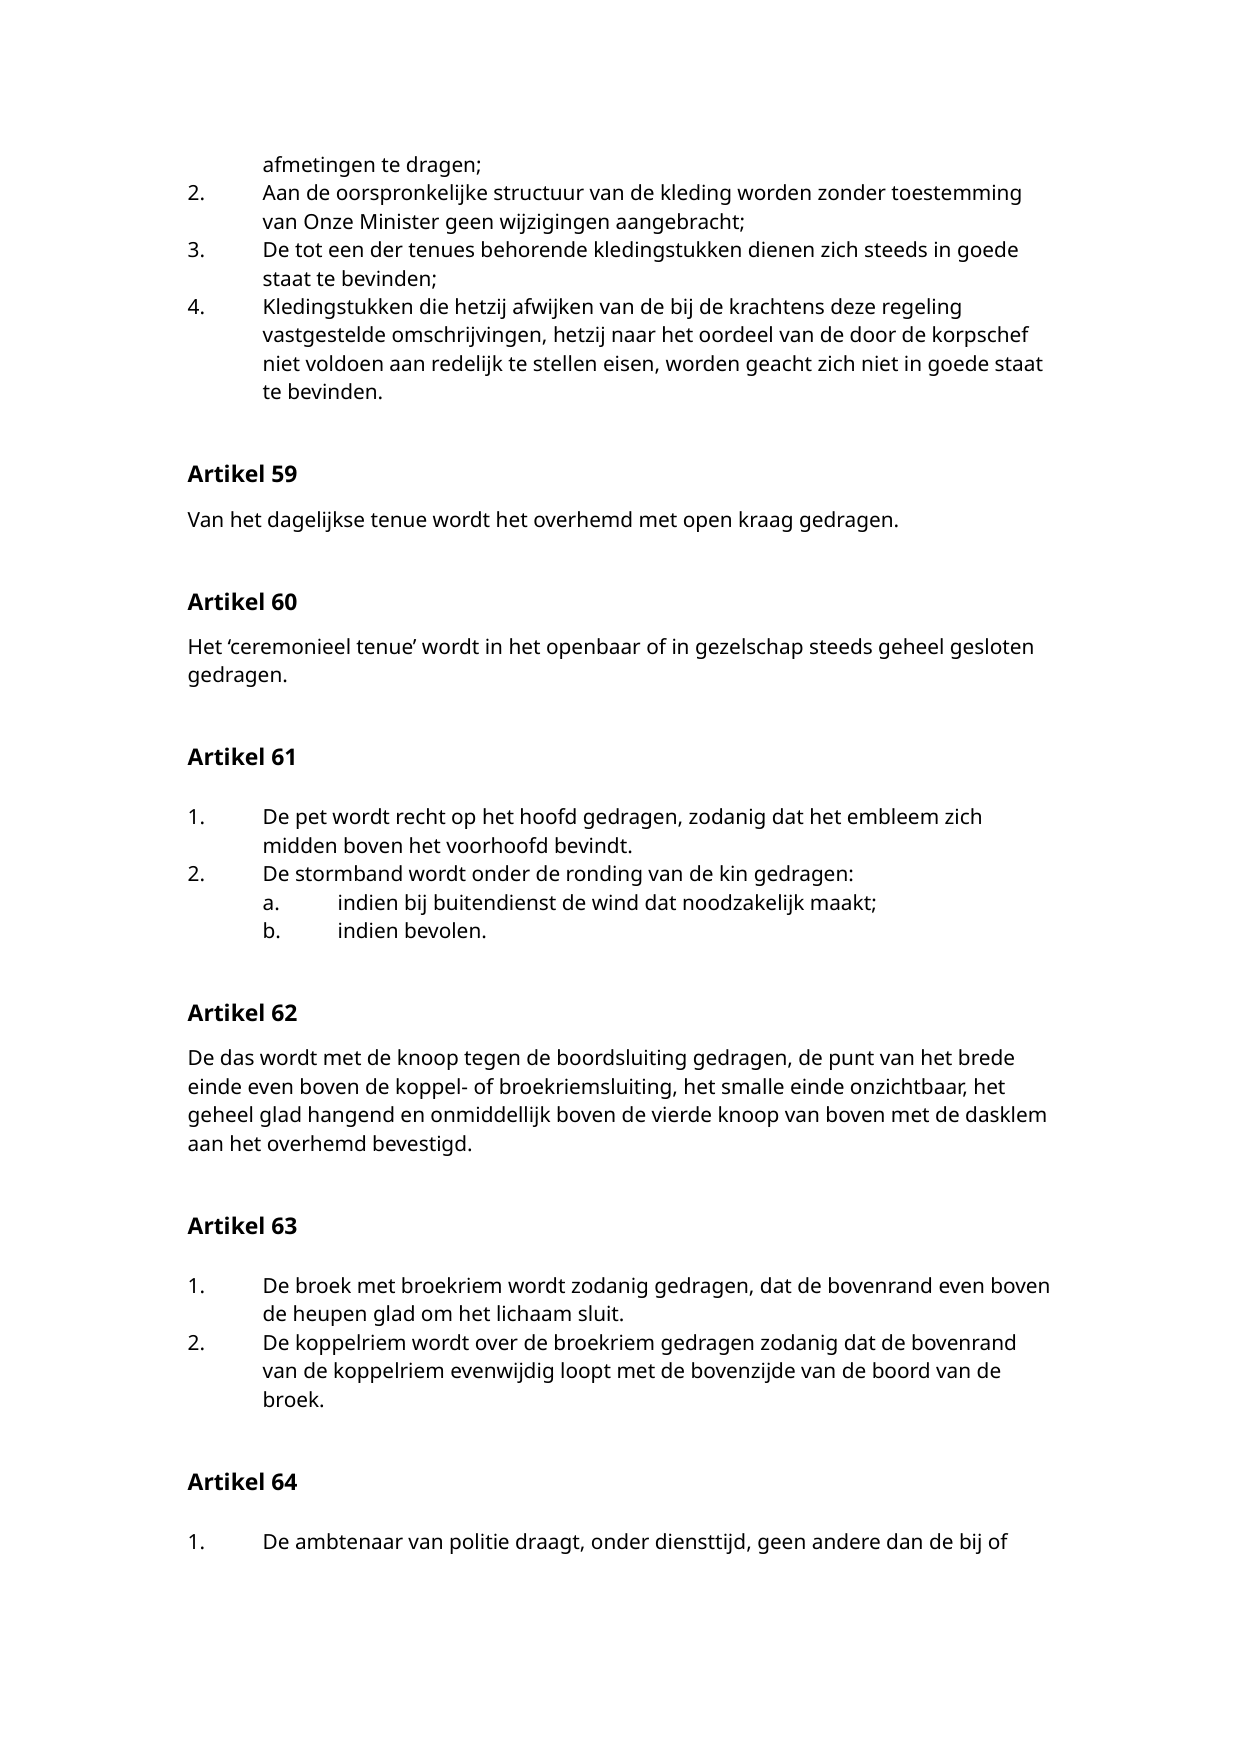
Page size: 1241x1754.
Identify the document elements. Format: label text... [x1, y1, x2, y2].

subtitle Artikel 63 [187, 1210, 1053, 1241]
subtitle Artikel 64 [187, 1466, 1053, 1497]
text De das wordt met de knoop tegen de boordsluiting gedragen, de punt van het brede einde even boven de koppel- of broekriemsluiting, het smalle einde onzichtbaar, het geheel glad hangend en onmiddellijk boven de vierde knoop van boven met de dasklem aan het overhemd bevestigd. [187, 1043, 1053, 1157]
subtitle Artikel 62 [187, 997, 1053, 1028]
subtitle Artikel 60 [187, 586, 1053, 617]
subtitle Artikel 59 [187, 458, 1053, 490]
list De broek met broekriem wordt zodanig gedragen, dat de bovenrand even boven de heupen glad om het lichaam sluit. [187, 1271, 1053, 1328]
subtitle Artikel 61 [187, 741, 1053, 772]
list De stormband wordt onder de ronding van de kin gedragen: [187, 859, 1053, 888]
list afmetingen te dragen; [187, 150, 1053, 178]
list indien bij buitendienst de wind dat noodzakelijk maakt; [262, 888, 1053, 916]
list De pet wordt recht op het hoofd gedragen, zodanig dat het embleem zich midden boven het voorhoofd bevindt. [187, 802, 1053, 859]
text Van het dagelijkse tenue wordt het overhemd met open kraag gedragen. [187, 505, 1053, 533]
list Kledingstukken die hetzij afwijken van de bij de krachtens deze regeling vastgestelde omschrijvingen, hetzij naar het oordeel van de door de korpschef niet voldoen aan redelijk te stellen eisen, worden geacht zich niet in goede staat te bevinden. [187, 292, 1053, 406]
list Aan de oorspronkelijke structuur van de kleding worden zonder toestemming van Onze Minister geen wijzigingen aangebracht; [187, 178, 1053, 235]
list indien bevolen. [262, 916, 1053, 945]
list De koppelriem wordt over de broekriem gedragen zodanig dat de bovenrand van de koppelriem evenwijdig loopt met de bovenzijde van de boord van de broek. [187, 1328, 1053, 1413]
list De ambtenaar van politie draagt, onder diensttijd, geen andere dan de bij of [187, 1527, 1053, 1555]
text Het ‘ceremonieel tenue’ wordt in het openbaar of in gezelschap steeds geheel gesloten gedragen. [187, 632, 1053, 689]
list De tot een der tenues behorende kledingstukken dienen zich steeds in goede staat te bevinden; [187, 235, 1053, 292]
